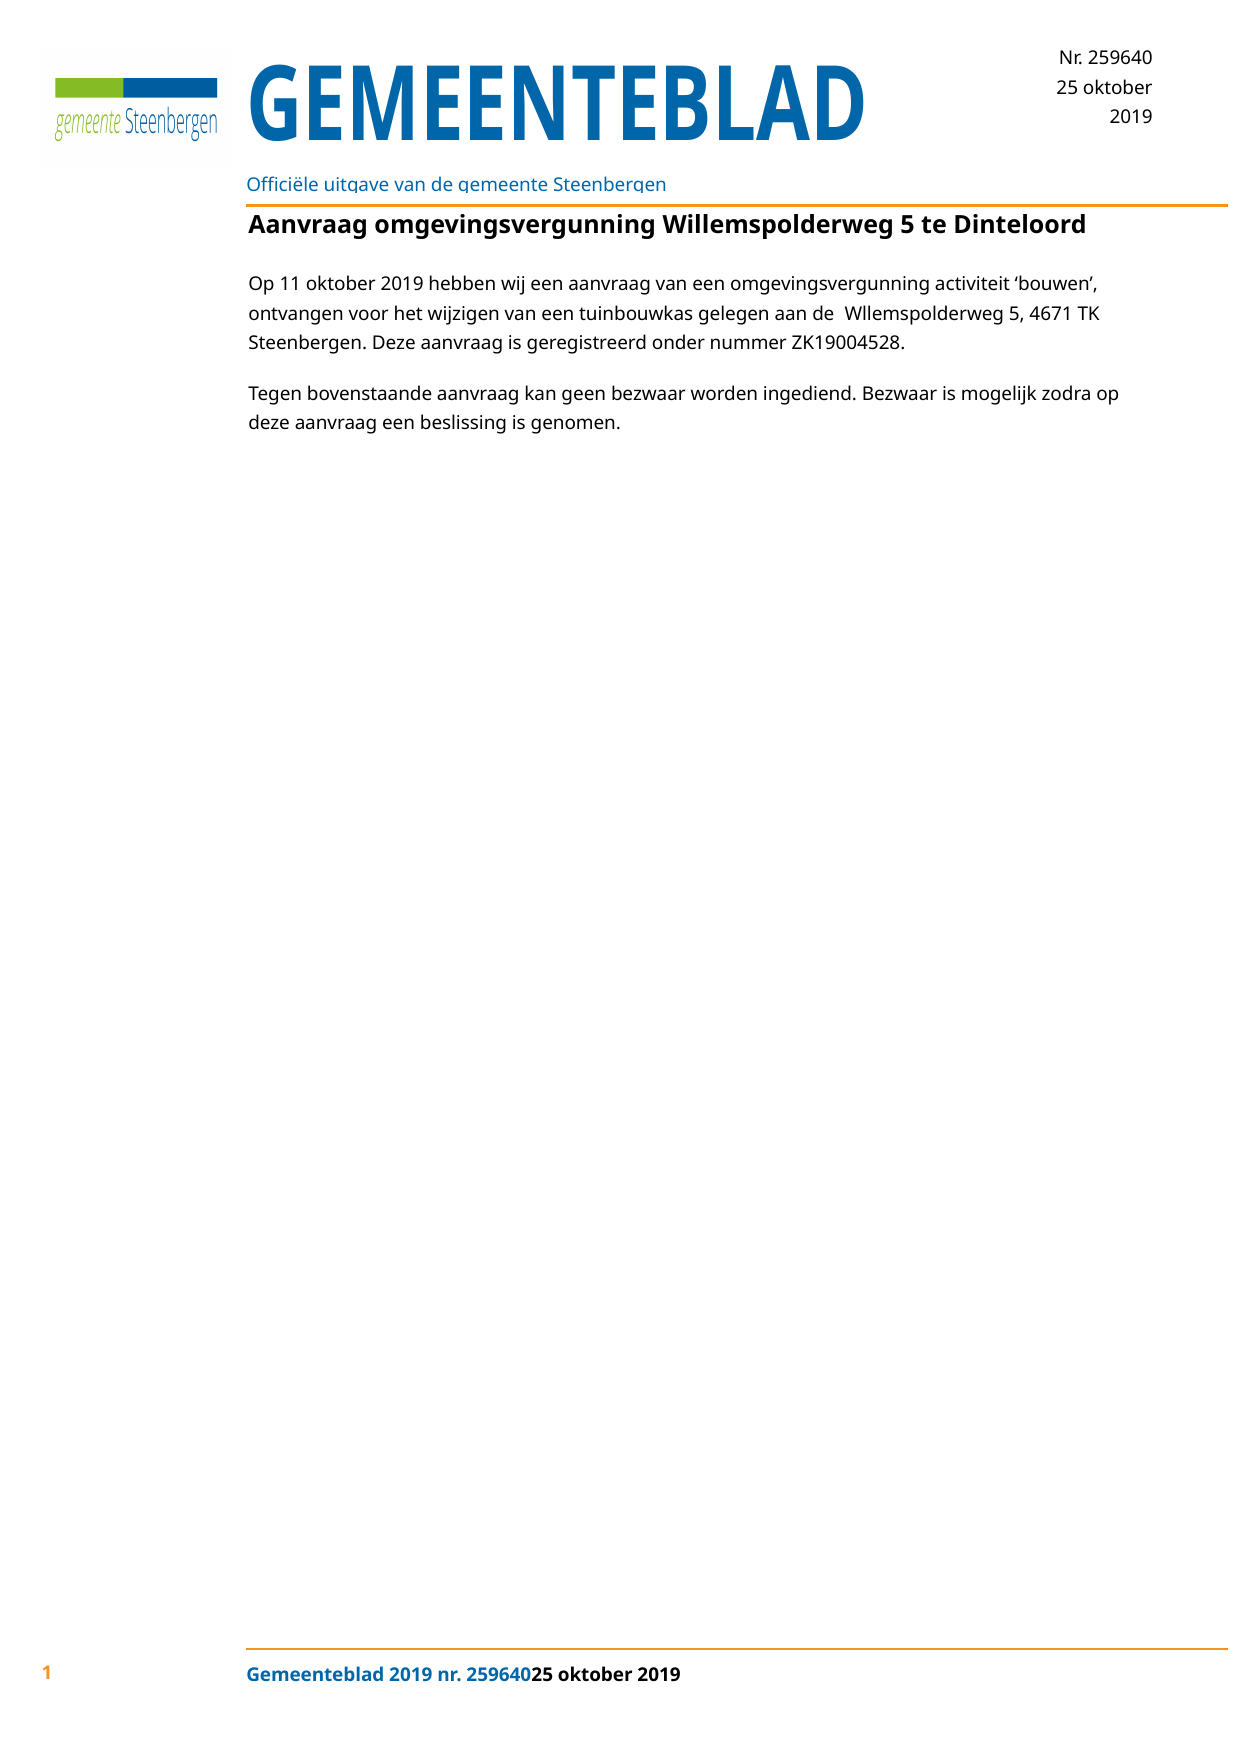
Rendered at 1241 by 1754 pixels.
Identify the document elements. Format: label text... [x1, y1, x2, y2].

text Aanvraag omgevingsvergunning Willemspolderweg 5 te Dinteloord [248, 207, 1152, 241]
picture [41, 47, 231, 172]
text Tegen bovenstaande aanvraag kan geen bezwaar worden ingediend. Bezwaar is mogelijk zodra op deze aanvraag een beslissing is genomen. [248, 380, 1152, 435]
text Op 11 oktober 2019 hebben wij een aanvraag van een omgevingsvergunning activiteit ‘bouwen’, ontvangen voor het wijzigen van een tuinbouwkas gelegen aan de Wllemspolderweg 5, 4671 TK Steenbergen. Deze aanvraag is geregistreerd onder nummer ZK19004528. [248, 270, 1152, 355]
